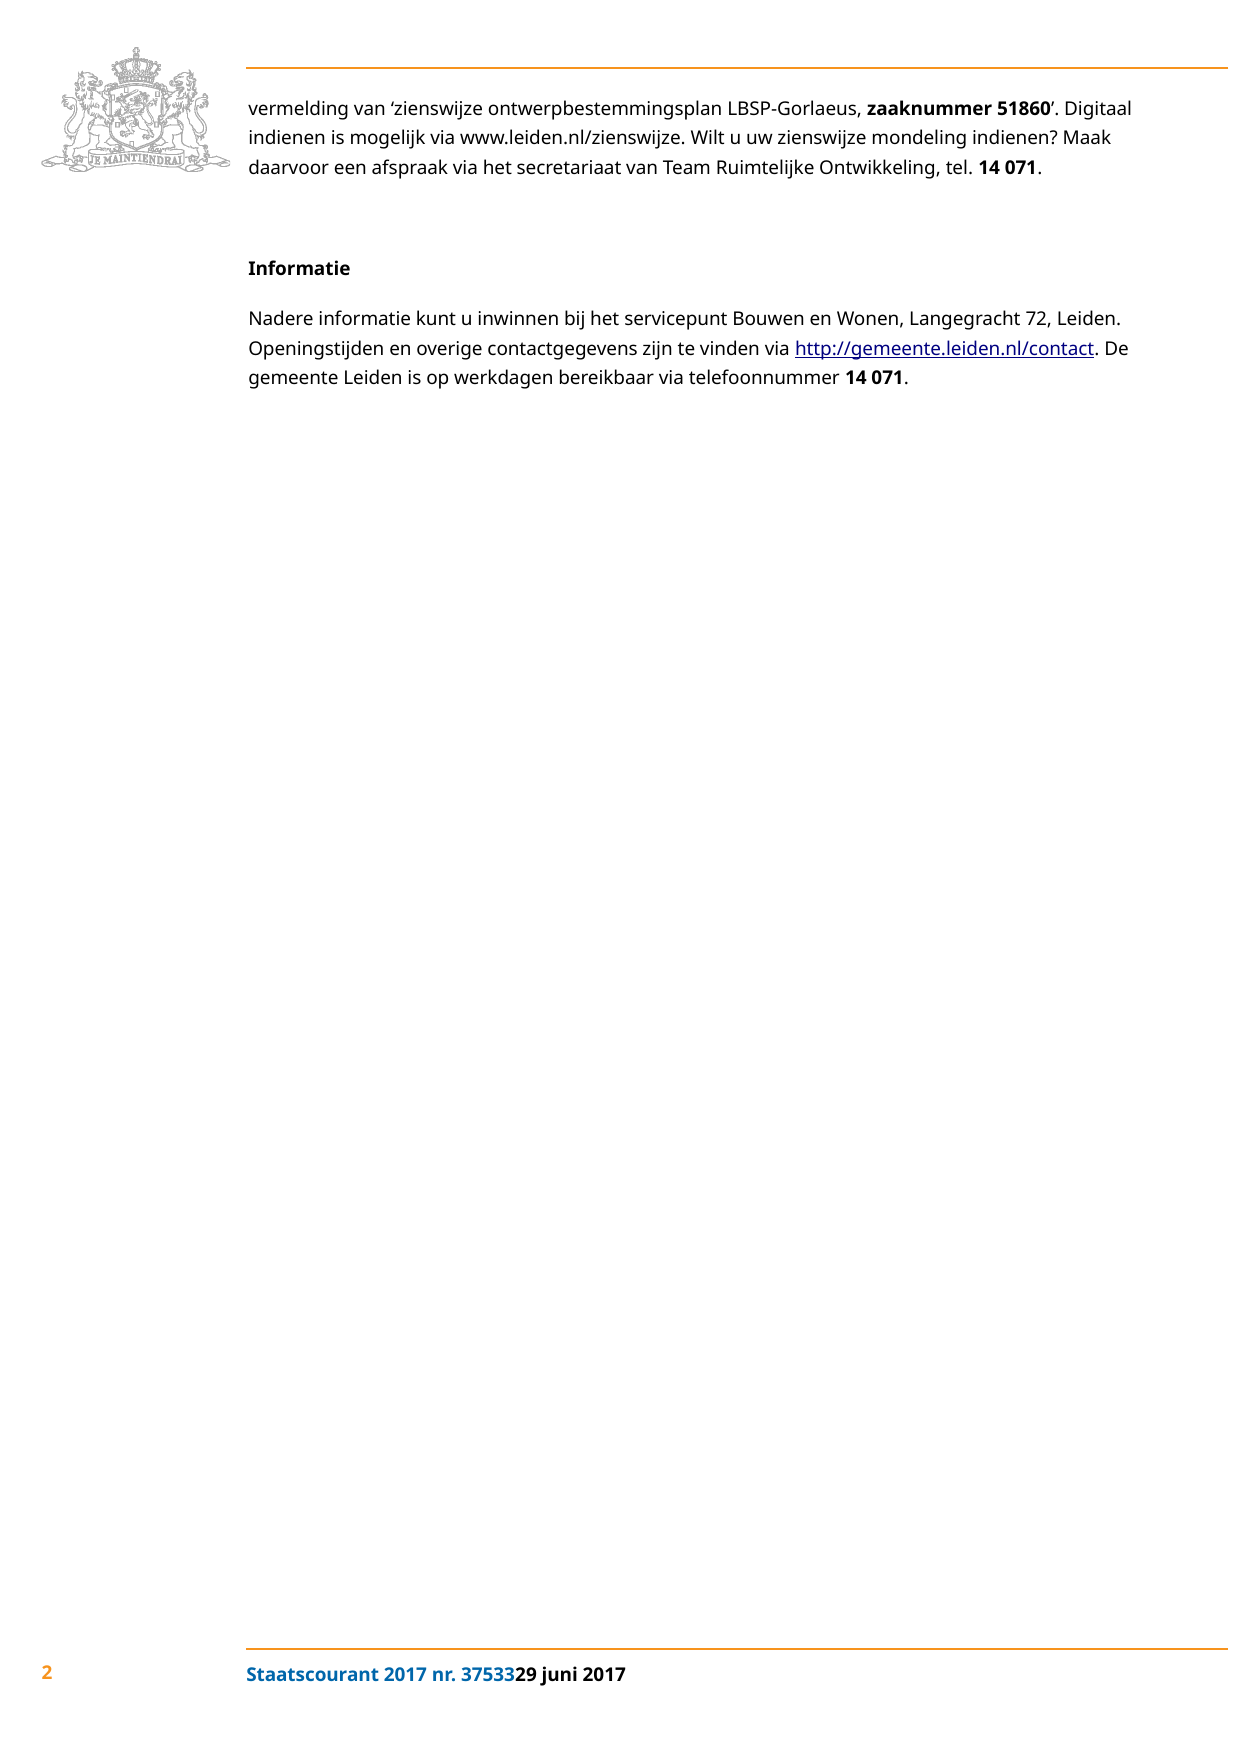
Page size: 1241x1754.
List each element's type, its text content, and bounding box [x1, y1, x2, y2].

text Nadere informatie kunt u inwinnen bij het servicepunt Bouwen en Wonen, Langegracht 72, Leiden. Openingstijden en overige contactgegevens zijn te vinden via http://gemeente.leiden.nl/contact. De gemeente Leiden is op werkdagen bereikbaar via telefoonnummer 14 071. [248, 305, 1152, 390]
text vermelding van ‘zienswijze ontwerpbestemmingsplan LBSP-Gorlaeus, zaaknummer 51860’. Digitaal indienen is mogelijk via www.leiden.nl/zienswijze. Wilt u uw zienswijze mondeling indienen? Maak daarvoor een afspraak via het secretariaat van Team Ruimtelijke Ontwikkeling, tel. 14 071. [248, 95, 1152, 180]
text Informatie [248, 255, 1152, 281]
picture [41, 47, 231, 172]
